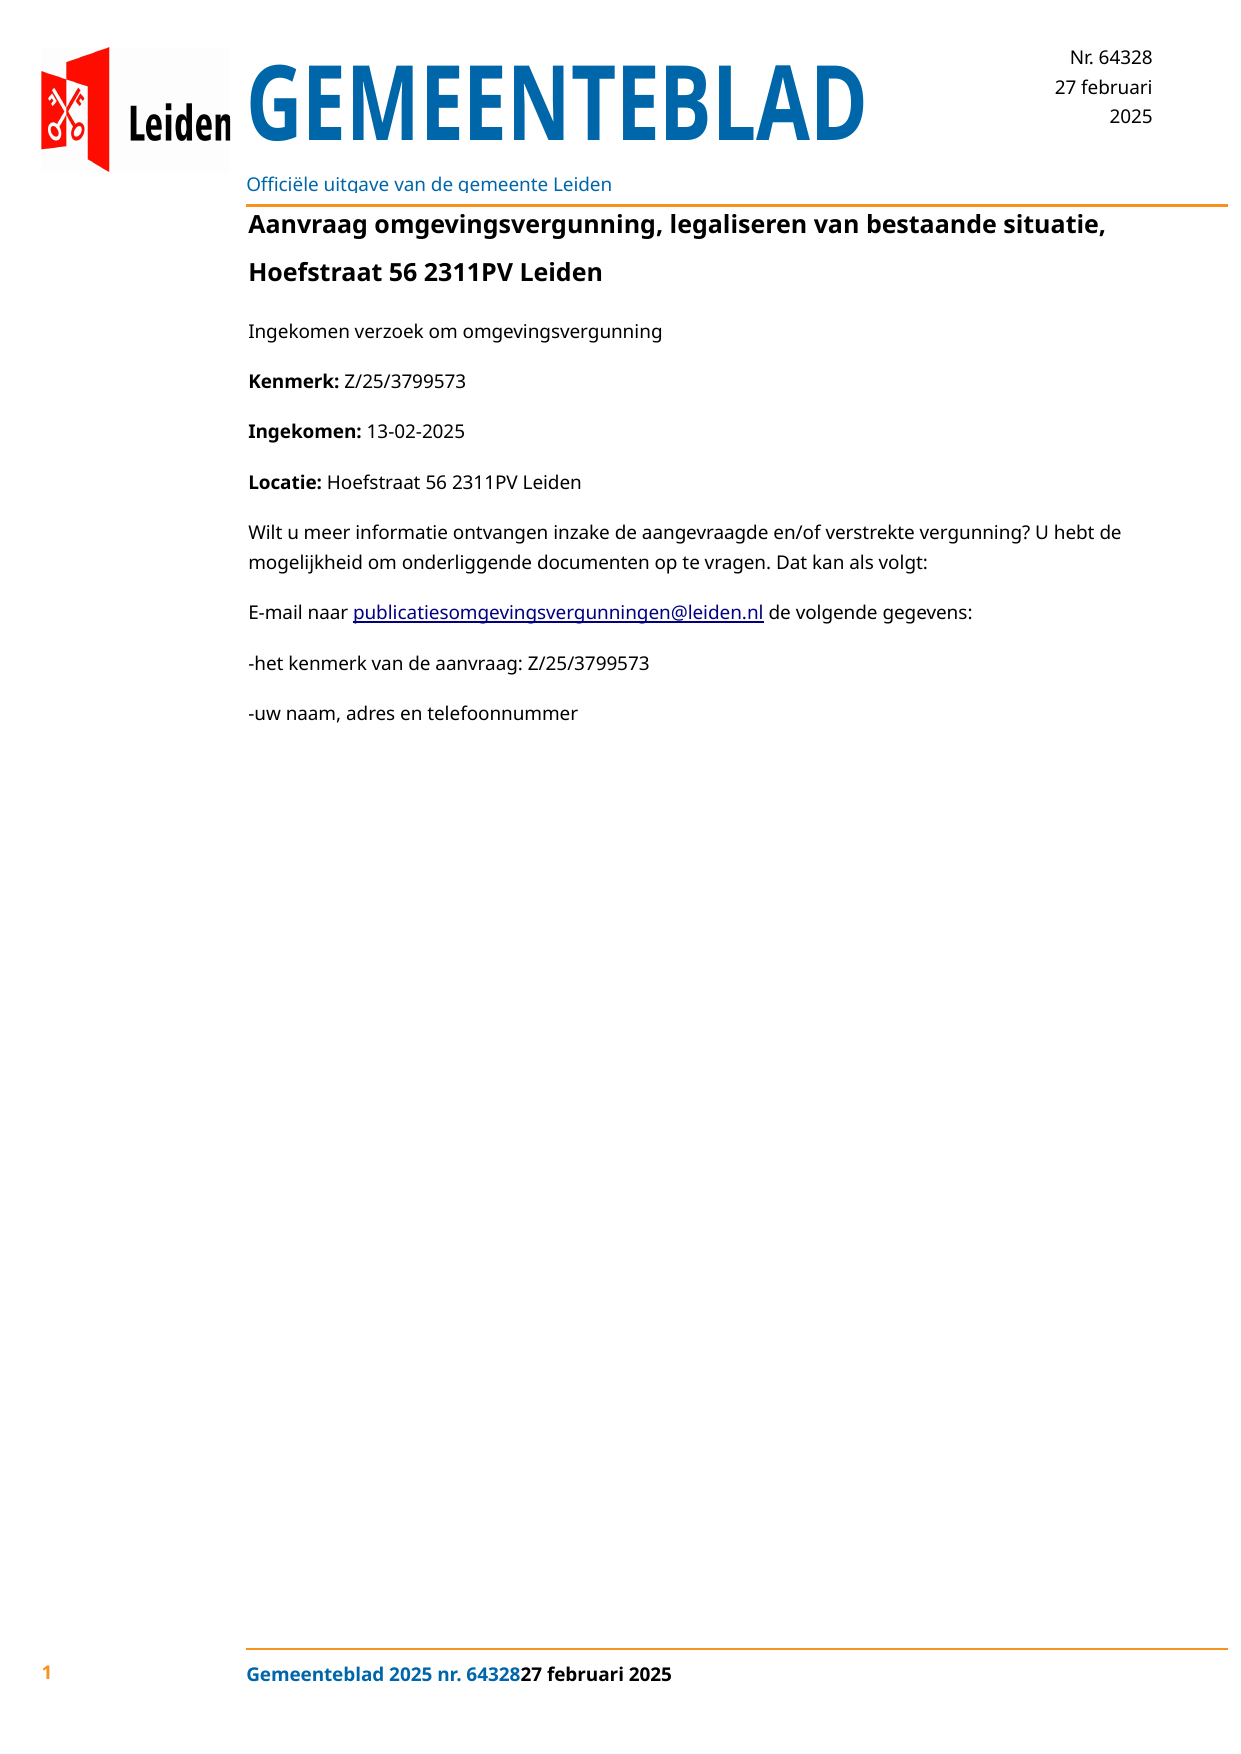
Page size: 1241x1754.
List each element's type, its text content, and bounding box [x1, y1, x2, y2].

text Ingekomen: 13-02-2025 [248, 419, 1152, 444]
text Locatie: Hoefstraat 56 2311PV Leiden [248, 469, 1152, 495]
text Aanvraag omgevingsvergunning, legaliseren van bestaande situatie, Hoefstraat 56 2311PV Leiden [248, 207, 1152, 288]
text -uw naam, adres en telefoonnummer [248, 700, 1152, 726]
text Ingekomen verzoek om omgevingsvergunning [248, 318, 1152, 344]
text -het kenmerk van de aanvraag: Z/25/3799573 [248, 650, 1152, 676]
text E-mail naar publicatiesomgevingsvergunningen@leiden.nl de volgende gegevens: [248, 599, 1152, 625]
picture [41, 47, 231, 172]
text Wilt u meer informatie ontvangen inzake de aangevraagde en/of verstrekte vergunning? U hebt de mogelijkheid om onderliggende documenten op te vragen. Dat kan als volgt: [248, 519, 1152, 575]
text Kenmerk: Z/25/3799573 [248, 368, 1152, 394]
